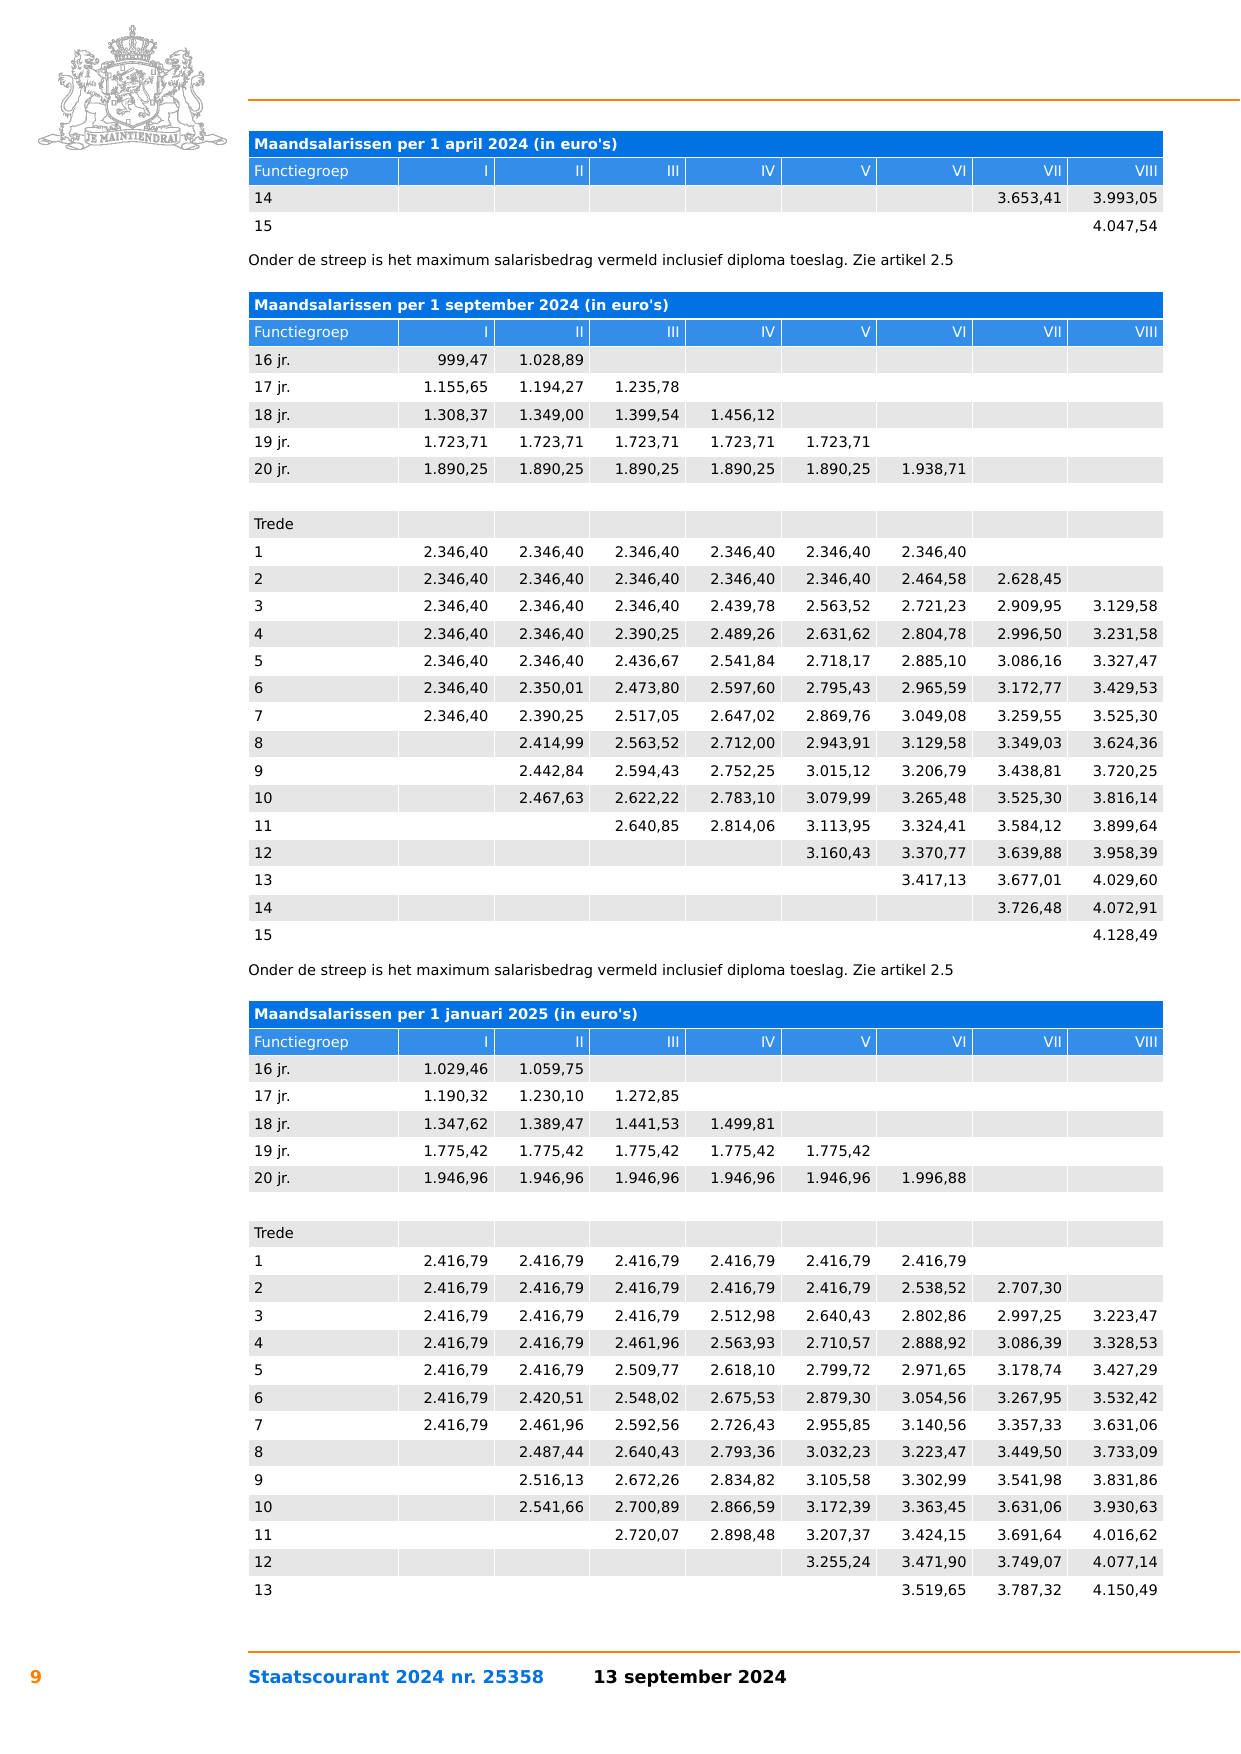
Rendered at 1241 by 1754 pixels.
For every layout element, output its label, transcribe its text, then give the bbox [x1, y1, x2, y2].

table_header Maandsalarissen per 1 september 2024 (in euro's) [249, 292, 1163, 318]
table_cell 2.346,40 [495, 539, 589, 565]
table_cell 2.675,53 [686, 1385, 781, 1411]
table_cell [877, 1084, 972, 1110]
table_cell [686, 895, 781, 921]
table_cell [877, 1193, 972, 1219]
table_cell 999,47 [399, 347, 494, 373]
table_cell 2.563,93 [686, 1330, 781, 1356]
table_cell 2.834,82 [686, 1467, 781, 1493]
table_cell 17 jr. [249, 374, 398, 401]
table_cell 1 [249, 1248, 398, 1274]
table_cell [399, 1193, 494, 1219]
table_cell III [590, 1029, 685, 1055]
table_cell 2.416,79 [782, 1248, 876, 1274]
table_cell 3.541,98 [973, 1467, 1067, 1493]
table_cell 2.622,22 [590, 785, 685, 812]
table_cell 4 [249, 621, 398, 647]
table_cell 1.029,46 [399, 1056, 494, 1082]
table_cell [877, 1138, 972, 1165]
table_cell [686, 213, 781, 239]
table_cell 3.231,58 [1068, 621, 1163, 647]
table_cell 2.888,92 [877, 1330, 972, 1356]
table_cell 2.420,51 [495, 1385, 589, 1411]
table_cell 2.416,79 [495, 1303, 589, 1329]
table_cell 4.128,49 [1068, 922, 1163, 949]
table_cell 2.346,40 [495, 621, 589, 647]
table_cell 3.993,05 [1068, 186, 1163, 212]
table_cell VIII [1068, 158, 1163, 185]
table_header Maandsalarissen per 1 april 2024 (in euro's) [249, 131, 1163, 157]
table_cell [399, 1495, 494, 1521]
table_cell Onder de streep is het maximum salarisbedrag vermeld inclusief diploma toeslag. Zie artikel 2.5 [248, 241, 1163, 269]
table_cell 1.775,42 [782, 1138, 876, 1165]
table_cell 2.416,79 [399, 1385, 494, 1411]
table_cell [782, 1221, 876, 1247]
table_cell 2.416,79 [495, 1330, 589, 1356]
table_cell 3.958,39 [1068, 840, 1163, 866]
table_cell [782, 402, 876, 428]
table_cell 2.346,40 [782, 566, 876, 592]
table_cell I [399, 1029, 494, 1055]
table_cell 3.438,81 [973, 758, 1067, 784]
table_cell 3.653,41 [973, 186, 1067, 212]
table_cell [877, 484, 972, 510]
table_cell [973, 1193, 1067, 1219]
table_cell 3.532,42 [1068, 1385, 1163, 1411]
table_cell [782, 186, 876, 212]
table_cell 18 jr. [249, 1111, 398, 1137]
table_cell 3.178,74 [973, 1358, 1067, 1384]
table_cell 2 [249, 566, 398, 592]
table_cell 15 [249, 922, 398, 949]
table_cell [973, 484, 1067, 510]
table_cell [399, 895, 494, 921]
table_cell 2.416,79 [399, 1248, 494, 1274]
table_cell [399, 758, 494, 784]
table_cell 2.346,40 [495, 566, 589, 592]
table_cell 19 jr. [249, 1138, 398, 1165]
table_cell [877, 347, 972, 373]
table_cell 1.028,89 [495, 347, 589, 373]
table_cell [877, 429, 972, 456]
table_cell 2.416,79 [686, 1275, 781, 1302]
table_cell 2.346,40 [590, 594, 685, 620]
table_cell [686, 1577, 781, 1603]
table_cell 2.672,26 [590, 1467, 685, 1493]
table_cell 2.512,98 [686, 1303, 781, 1329]
table_cell 2.346,40 [399, 566, 494, 592]
table_cell 2.869,76 [782, 703, 876, 729]
picture [38, 25, 227, 150]
table_cell 12 [249, 1549, 398, 1576]
table_cell 1.349,00 [495, 402, 589, 428]
table_cell 3.370,77 [877, 840, 972, 866]
table_cell [1068, 1248, 1163, 1274]
table_cell 3.207,37 [782, 1522, 876, 1548]
table_cell 1.890,25 [686, 457, 781, 483]
table_cell 3.525,30 [973, 785, 1067, 812]
table_cell [686, 347, 781, 373]
table_cell [973, 1221, 1067, 1247]
table_cell 3.049,08 [877, 703, 972, 729]
table_cell 2.414,99 [495, 731, 589, 757]
table_cell [782, 213, 876, 239]
table_cell 2.416,79 [495, 1275, 589, 1302]
table_cell [686, 1193, 781, 1219]
table_cell [590, 511, 685, 538]
table_cell 2.804,78 [877, 621, 972, 647]
table_cell Functiegroep [249, 320, 398, 346]
table_cell [590, 347, 685, 373]
table_cell 1.723,71 [399, 429, 494, 456]
table_cell [782, 374, 876, 401]
table_cell 2.647,02 [686, 703, 781, 729]
table_cell 1.723,71 [590, 429, 685, 456]
table_cell 4.029,60 [1068, 868, 1163, 894]
table_cell Functiegroep [249, 1029, 398, 1055]
table_cell 2.971,65 [877, 1358, 972, 1384]
table_cell 3.324,41 [877, 813, 972, 839]
table_cell [1068, 1111, 1163, 1137]
table_cell 2.489,26 [686, 621, 781, 647]
table_cell 2.416,79 [782, 1275, 876, 1302]
table_cell 3.113,95 [782, 813, 876, 839]
table_cell 3.584,12 [973, 813, 1067, 839]
table_cell [973, 457, 1067, 483]
table_cell [877, 1111, 972, 1137]
table_cell IV [686, 320, 781, 346]
table_cell 18 jr. [249, 402, 398, 428]
table_cell [782, 347, 876, 373]
table_cell 4.077,14 [1068, 1549, 1163, 1576]
table_cell [782, 1577, 876, 1603]
table_cell 2.799,72 [782, 1358, 876, 1384]
table_cell 2.726,43 [686, 1412, 781, 1439]
table_cell 3.129,58 [1068, 594, 1163, 620]
table_cell [973, 429, 1067, 456]
table_cell 2.416,79 [877, 1248, 972, 1274]
table_cell 15 [249, 213, 398, 239]
table_cell [973, 1111, 1067, 1137]
table_cell [973, 402, 1067, 428]
table_cell 3.086,39 [973, 1330, 1067, 1356]
table_cell 2.783,10 [686, 785, 781, 812]
table_cell 2.516,13 [495, 1467, 589, 1493]
table_cell 2.594,43 [590, 758, 685, 784]
table_cell 1.946,96 [686, 1166, 781, 1192]
table_cell [1068, 402, 1163, 428]
table_cell 1.946,96 [590, 1166, 685, 1192]
table_cell 3.328,53 [1068, 1330, 1163, 1356]
table_cell [877, 511, 972, 538]
table_cell 5 [249, 648, 398, 675]
table_cell 2.541,66 [495, 1495, 589, 1521]
table_cell 1.190,32 [399, 1084, 494, 1110]
table_cell 2.346,40 [399, 648, 494, 675]
table_cell [399, 1577, 494, 1603]
table_cell 1.499,81 [686, 1111, 781, 1137]
table_cell [399, 1221, 494, 1247]
table_cell 2.416,79 [495, 1358, 589, 1384]
table_cell 2.467,63 [495, 785, 589, 812]
table_cell Trede [249, 1221, 398, 1247]
table_cell 8 [249, 1440, 398, 1466]
table_cell 3.223,47 [877, 1440, 972, 1466]
table_cell 1.775,42 [399, 1138, 494, 1165]
table_cell 2.996,50 [973, 621, 1067, 647]
table_cell 2.710,57 [782, 1330, 876, 1356]
table_cell [399, 1467, 494, 1493]
table_cell 3.140,56 [877, 1412, 972, 1439]
table_cell 9 [249, 1467, 398, 1493]
table_cell 2.461,96 [495, 1412, 589, 1439]
table_cell 3.054,56 [877, 1385, 972, 1411]
table_cell 3.223,47 [1068, 1303, 1163, 1329]
table_cell 3.086,16 [973, 648, 1067, 675]
table_cell 4 [249, 1330, 398, 1356]
table_cell Functiegroep [249, 158, 398, 185]
table_cell VI [877, 158, 972, 185]
table_cell 3.259,55 [973, 703, 1067, 729]
table_cell 3.265,48 [877, 785, 972, 812]
table_cell 3.519,65 [877, 1577, 972, 1603]
table_cell [399, 186, 494, 212]
table_cell 1.272,85 [590, 1084, 685, 1110]
table_cell 2.390,25 [495, 703, 589, 729]
table_cell 3.160,43 [782, 840, 876, 866]
table_cell 6 [249, 676, 398, 702]
table_cell 2.350,01 [495, 676, 589, 702]
table_cell [1068, 429, 1163, 456]
table_cell 2.997,25 [973, 1303, 1067, 1329]
table_cell 1.775,42 [686, 1138, 781, 1165]
table_cell 20 jr. [249, 1166, 398, 1192]
table_cell III [590, 320, 685, 346]
table_cell [877, 186, 972, 212]
table_cell [495, 1221, 589, 1247]
table_cell 16 jr. [249, 1056, 398, 1082]
table_cell 4.072,91 [1068, 895, 1163, 921]
table_cell [782, 1193, 876, 1219]
table_cell [686, 1221, 781, 1247]
table_cell [590, 1221, 685, 1247]
table_cell [973, 1084, 1067, 1110]
table_cell 2.955,85 [782, 1412, 876, 1439]
table_cell 5 [249, 1358, 398, 1384]
table_cell [686, 1084, 781, 1110]
table_cell [686, 868, 781, 894]
table_cell 2.640,85 [590, 813, 685, 839]
table_cell VIII [1068, 1029, 1163, 1055]
table_cell 2.700,89 [590, 1495, 685, 1521]
table_cell [399, 731, 494, 757]
table_cell [877, 922, 972, 949]
table_cell 3.631,06 [1068, 1412, 1163, 1439]
table_cell 3.726,48 [973, 895, 1067, 921]
table_cell [782, 484, 876, 510]
table_cell 2.416,79 [686, 1248, 781, 1274]
table_cell 2 [249, 1275, 398, 1302]
table_cell 3.733,09 [1068, 1440, 1163, 1466]
table_cell 2.346,40 [782, 539, 876, 565]
table_cell VII [973, 1029, 1067, 1055]
table_cell [686, 374, 781, 401]
table_cell 9 [249, 758, 398, 784]
table_cell [877, 213, 972, 239]
table_cell 3.327,47 [1068, 648, 1163, 675]
table_cell 2.346,40 [399, 594, 494, 620]
table_cell 2.909,95 [973, 594, 1067, 620]
table_cell [1068, 457, 1163, 483]
table_cell [399, 840, 494, 866]
table_cell [399, 922, 494, 949]
table_cell [877, 895, 972, 921]
table_cell 8 [249, 731, 398, 757]
table_cell 2.416,79 [399, 1275, 494, 1302]
table_cell 3.816,14 [1068, 785, 1163, 812]
table_cell [590, 186, 685, 212]
table_cell 3.417,13 [877, 868, 972, 894]
table_cell 1.946,96 [399, 1166, 494, 1192]
table_cell IV [686, 158, 781, 185]
table_cell [877, 1056, 972, 1082]
table_cell 2.814,06 [686, 813, 781, 839]
table_cell VI [877, 1029, 972, 1055]
table_cell [686, 922, 781, 949]
table_cell [1068, 484, 1163, 510]
table_cell [1068, 1084, 1163, 1110]
table_cell V [782, 1029, 876, 1055]
table_cell 2.548,02 [590, 1385, 685, 1411]
table_cell [973, 347, 1067, 373]
table_cell 2.416,79 [399, 1303, 494, 1329]
table_cell [782, 1084, 876, 1110]
table_cell [495, 1549, 589, 1576]
table_cell [973, 1248, 1067, 1274]
table_cell 6 [249, 1385, 398, 1411]
table_cell 1.775,42 [495, 1138, 589, 1165]
table_cell [590, 840, 685, 866]
table_cell 2.943,91 [782, 731, 876, 757]
table_cell 1.155,65 [399, 374, 494, 401]
table_cell 1.723,71 [782, 429, 876, 456]
table_cell 1.441,53 [590, 1111, 685, 1137]
table_cell 1.890,25 [399, 457, 494, 483]
table_cell 17 jr. [249, 1084, 398, 1110]
table_cell 1.194,27 [495, 374, 589, 401]
table_cell 2.898,48 [686, 1522, 781, 1548]
table_cell 4.047,54 [1068, 213, 1163, 239]
table_cell [495, 186, 589, 212]
table_cell [495, 511, 589, 538]
table_cell 1.723,71 [686, 429, 781, 456]
table_cell [1068, 1166, 1163, 1192]
table_cell 7 [249, 1412, 398, 1439]
table_cell 2.640,43 [590, 1440, 685, 1466]
table_cell 2.640,43 [782, 1303, 876, 1329]
table_cell 2.416,79 [590, 1303, 685, 1329]
table_cell 19 jr. [249, 429, 398, 456]
table_cell 2.885,10 [877, 648, 972, 675]
table_cell 2.346,40 [686, 566, 781, 592]
table_cell [590, 868, 685, 894]
table_cell [399, 1549, 494, 1576]
table_cell 3.471,90 [877, 1549, 972, 1576]
table_cell 20 jr. [249, 457, 398, 483]
table_cell [590, 1193, 685, 1219]
table_cell [495, 922, 589, 949]
table_cell 3.172,39 [782, 1495, 876, 1521]
table_cell [590, 1056, 685, 1082]
table_cell V [782, 320, 876, 346]
table_cell 12 [249, 840, 398, 866]
table_cell 3.429,53 [1068, 676, 1163, 702]
table_cell 3.255,24 [782, 1549, 876, 1576]
table_cell 1.059,75 [495, 1056, 589, 1082]
table_cell 2.538,52 [877, 1275, 972, 1302]
table_cell [399, 785, 494, 812]
table_cell 2.461,96 [590, 1330, 685, 1356]
table_cell 3.899,64 [1068, 813, 1163, 839]
table_cell [782, 922, 876, 949]
table_cell 2.509,77 [590, 1358, 685, 1384]
table_cell 3.749,07 [973, 1549, 1067, 1576]
table_cell VII [973, 320, 1067, 346]
table_cell 2.628,45 [973, 566, 1067, 592]
table_cell [973, 922, 1067, 949]
table_cell [973, 213, 1067, 239]
table_cell 2.390,25 [590, 621, 685, 647]
table_cell 2.487,44 [495, 1440, 589, 1466]
table_cell 2.597,60 [686, 676, 781, 702]
table_cell [1068, 566, 1163, 592]
table_cell 2.721,23 [877, 594, 972, 620]
table_cell 2.618,10 [686, 1358, 781, 1384]
table_cell [686, 1056, 781, 1082]
table_cell [495, 840, 589, 866]
table_cell [495, 1193, 589, 1219]
table_cell [686, 1549, 781, 1576]
table_cell 16 jr. [249, 347, 398, 373]
table_cell 13 [249, 1577, 398, 1603]
table_cell 2.965,59 [877, 676, 972, 702]
table_cell [686, 484, 781, 510]
table_cell 2.592,56 [590, 1412, 685, 1439]
table_cell 3.172,77 [973, 676, 1067, 702]
table_cell [399, 868, 494, 894]
table_cell 3.831,86 [1068, 1467, 1163, 1493]
table_cell 2.802,86 [877, 1303, 972, 1329]
table_cell [495, 1577, 589, 1603]
table_cell IV [686, 1029, 781, 1055]
table_cell 2.346,40 [495, 594, 589, 620]
table_cell 1 [249, 539, 398, 565]
table_header Maandsalarissen per 1 januari 2025 (in euro's) [249, 1001, 1163, 1028]
table_cell 2.346,40 [495, 648, 589, 675]
table_cell [1068, 347, 1163, 373]
table_cell 2.752,25 [686, 758, 781, 784]
table_cell 2.631,62 [782, 621, 876, 647]
table_cell 3 [249, 594, 398, 620]
table_cell [495, 813, 589, 839]
table_cell [1068, 374, 1163, 401]
table_cell 3.032,23 [782, 1440, 876, 1466]
table_cell 2.720,07 [590, 1522, 685, 1548]
table_cell [249, 1193, 398, 1219]
table_cell 4.150,49 [1068, 1577, 1163, 1603]
table_cell 1.235,78 [590, 374, 685, 401]
table_cell [782, 868, 876, 894]
table_cell 1.938,71 [877, 457, 972, 483]
table_cell [399, 213, 494, 239]
table_cell 2.416,79 [495, 1248, 589, 1274]
table_cell [782, 511, 876, 538]
table_cell 3.105,58 [782, 1467, 876, 1493]
table_cell 2.442,84 [495, 758, 589, 784]
table_cell [399, 1522, 494, 1548]
table_cell 2.517,05 [590, 703, 685, 729]
table_cell 2.464,58 [877, 566, 972, 592]
table_cell 3.015,12 [782, 758, 876, 784]
table_cell I [399, 158, 494, 185]
table_cell [877, 402, 972, 428]
table_cell 4.016,62 [1068, 1522, 1163, 1548]
table_cell 7 [249, 703, 398, 729]
table_cell II [495, 320, 589, 346]
table_cell 3.302,99 [877, 1467, 972, 1493]
table_cell 3.363,45 [877, 1495, 972, 1521]
table_cell [495, 1522, 589, 1548]
table_cell VIII [1068, 320, 1163, 346]
table_cell 2.416,79 [590, 1275, 685, 1302]
table_cell 2.879,30 [782, 1385, 876, 1411]
table_cell 3.930,63 [1068, 1495, 1163, 1521]
table_cell 3.525,30 [1068, 703, 1163, 729]
table_cell 2.563,52 [782, 594, 876, 620]
table_cell [399, 484, 494, 510]
table_cell [399, 1440, 494, 1466]
table_cell 2.346,40 [877, 539, 972, 565]
table_cell [1068, 1275, 1163, 1302]
table_cell 3.677,01 [973, 868, 1067, 894]
table_cell [973, 1166, 1067, 1192]
table_cell 2.439,78 [686, 594, 781, 620]
table_cell [249, 484, 398, 510]
table_cell 1.996,88 [877, 1166, 972, 1192]
table_cell 3.357,33 [973, 1412, 1067, 1439]
table_cell 1.775,42 [590, 1138, 685, 1165]
table_cell 11 [249, 1522, 398, 1548]
table_cell I [399, 320, 494, 346]
table_cell [590, 1577, 685, 1603]
table_cell [590, 1549, 685, 1576]
table_cell 2.346,40 [590, 566, 685, 592]
table_cell [1068, 1193, 1163, 1219]
table_cell 2.416,79 [399, 1412, 494, 1439]
table_cell VII [973, 158, 1067, 185]
table_cell 3.427,29 [1068, 1358, 1163, 1384]
table_cell [973, 511, 1067, 538]
table_cell 2.416,79 [399, 1330, 494, 1356]
table_cell 2.346,40 [686, 539, 781, 565]
table_cell 10 [249, 785, 398, 812]
table_cell [973, 1056, 1067, 1082]
table_cell [1068, 1221, 1163, 1247]
table_cell 3.631,06 [973, 1495, 1067, 1521]
table_cell 11 [249, 813, 398, 839]
table_cell 2.541,84 [686, 648, 781, 675]
table_cell [686, 511, 781, 538]
table_cell [495, 213, 589, 239]
table_cell Onder de streep is het maximum salarisbedrag vermeld inclusief diploma toeslag. Zie artikel 2.5 [248, 950, 1163, 978]
table_cell 2.866,59 [686, 1495, 781, 1521]
table_cell II [495, 1029, 589, 1055]
table_cell 14 [249, 186, 398, 212]
table_cell [1068, 511, 1163, 538]
table_cell 2.718,17 [782, 648, 876, 675]
table_cell 1.946,96 [782, 1166, 876, 1192]
table_cell [973, 1138, 1067, 1165]
table_cell [782, 1056, 876, 1082]
table_cell II [495, 158, 589, 185]
table_cell 1.399,54 [590, 402, 685, 428]
table_cell 1.946,96 [495, 1166, 589, 1192]
table_cell 2.563,52 [590, 731, 685, 757]
table_cell 1.890,25 [590, 457, 685, 483]
table_cell 3.206,79 [877, 758, 972, 784]
table_cell [686, 186, 781, 212]
table_cell 3.424,15 [877, 1522, 972, 1548]
table_cell 2.416,79 [399, 1358, 494, 1384]
table_cell VI [877, 320, 972, 346]
table_cell 10 [249, 1495, 398, 1521]
table_cell 1.308,37 [399, 402, 494, 428]
table_cell 1.347,62 [399, 1111, 494, 1137]
table_cell [686, 840, 781, 866]
table_cell 3.449,50 [973, 1440, 1067, 1466]
table_cell 3.267,95 [973, 1385, 1067, 1411]
table_cell 2.436,67 [590, 648, 685, 675]
table_cell V [782, 158, 876, 185]
table_cell [590, 922, 685, 949]
table_cell Trede [249, 511, 398, 538]
table_cell III [590, 158, 685, 185]
table_cell 3.691,64 [973, 1522, 1067, 1548]
table_cell 3.129,58 [877, 731, 972, 757]
table_cell 3.079,99 [782, 785, 876, 812]
table_cell [1068, 1138, 1163, 1165]
table_cell [590, 213, 685, 239]
table_cell 3.787,32 [973, 1577, 1067, 1603]
table_cell 2.346,40 [590, 539, 685, 565]
table_cell 1.389,47 [495, 1111, 589, 1137]
table_cell 2.793,36 [686, 1440, 781, 1466]
table_cell [877, 374, 972, 401]
table_cell 3 [249, 1303, 398, 1329]
table_cell 2.346,40 [399, 676, 494, 702]
table_cell [495, 868, 589, 894]
table_cell [973, 539, 1067, 565]
table_cell 2.416,79 [590, 1248, 685, 1274]
table_cell 2.346,40 [399, 703, 494, 729]
table_cell 2.346,40 [399, 539, 494, 565]
table_cell [782, 1111, 876, 1137]
table_cell 1.890,25 [495, 457, 589, 483]
table_cell 2.707,30 [973, 1275, 1067, 1302]
table_cell 13 [249, 868, 398, 894]
table_cell 2.795,43 [782, 676, 876, 702]
table_cell [877, 1221, 972, 1247]
table_cell [399, 813, 494, 839]
table_cell 2.473,80 [590, 676, 685, 702]
table_cell 1.456,12 [686, 402, 781, 428]
table_cell 1.890,25 [782, 457, 876, 483]
table_cell [590, 484, 685, 510]
table_cell [1068, 1056, 1163, 1082]
table_cell 3.639,88 [973, 840, 1067, 866]
table_cell 2.346,40 [399, 621, 494, 647]
table_cell 3.624,36 [1068, 731, 1163, 757]
table_cell [1068, 539, 1163, 565]
table_cell [973, 374, 1067, 401]
table_cell 1.230,10 [495, 1084, 589, 1110]
table_cell 14 [249, 895, 398, 921]
table_cell [495, 895, 589, 921]
table_cell [782, 895, 876, 921]
table_cell 3.349,03 [973, 731, 1067, 757]
table_cell [399, 511, 494, 538]
table_cell 1.723,71 [495, 429, 589, 456]
table_cell 3.720,25 [1068, 758, 1163, 784]
table_cell [590, 895, 685, 921]
table_cell [495, 484, 589, 510]
table_cell 2.712,00 [686, 731, 781, 757]
